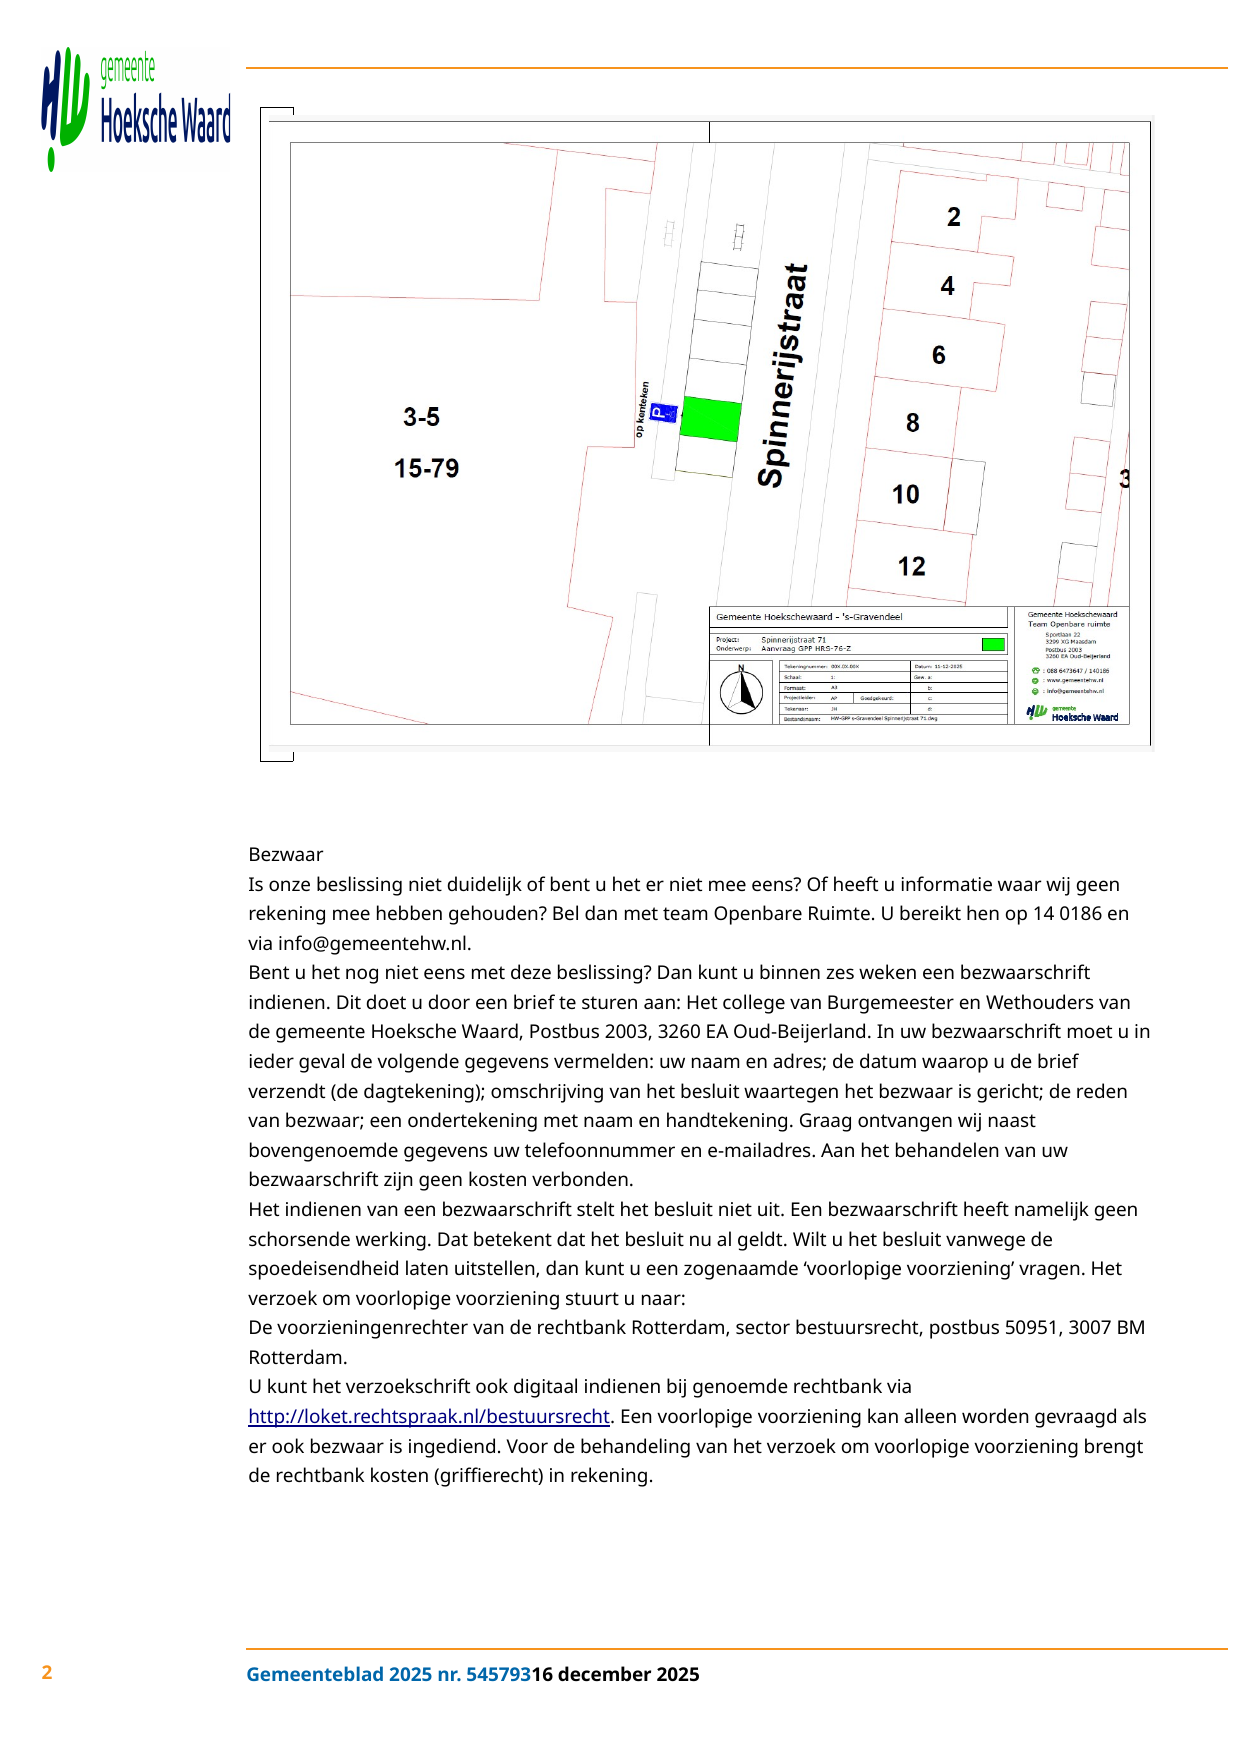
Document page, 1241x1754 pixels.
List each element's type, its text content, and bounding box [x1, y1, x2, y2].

text Is onze beslissing niet duidelijk of bent u het er niet mee eens? Of heeft u informatie waar wij geen rekening mee hebben gehouden? Bel dan met team Openbare Ruimte. U bereikt hen op 14 0186 en via info@gemeentehw.nl. [248, 871, 1152, 956]
picture [268, 115, 1155, 752]
text U kunt het verzoekschrift ook digitaal indienen bij genoemde rechtbank via http://loket.rechtspraak.nl/bestuursrecht. Een voorlopige voorziening kan alleen worden gevraagd als er ook bezwaar is ingediend. Voor de behandeling van het verzoek om voorlopige voorziening brengt de rechtbank kosten (griffierecht) in rekening. [248, 1374, 1152, 1488]
picture [41, 47, 231, 172]
text Bent u het nog niet eens met deze beslissing? Dan kunt u binnen zes weken een bezwaarschrift indienen. Dit doet u door een brief te sturen aan: Het college van Burgemeester en Wethouders van de gemeente Hoeksche Waard, Postbus 2003, 3260 EA Oud-Beijerland. In uw bezwaarschrift moet u in ieder geval de volgende gegevens vermelden: uw naam en adres; de datum waarop u de brief verzendt (de dagtekening); omschrijving van het besluit waartegen het bezwaar is gericht; de reden van bezwaar; een ondertekening met naam en handtekening. Graag ontvangen wij naast bovengenoemde gegevens uw telefoonnummer en e-mailadres. Aan het behandelen van uw bezwaarschrift zijn geen kosten verbonden. [248, 959, 1152, 1192]
text Bezwaar [248, 841, 1152, 867]
text Het indienen van een bezwaarschrift stelt het besluit niet uit. Een bezwaarschrift heeft namelijk geen schorsende werking. Dat betekent dat het besluit nu al geldt. Wilt u het besluit vanwege de spoedeisendheid laten uitstellen, dan kunt u een zogenaamde ‘voorlopige voorziening’ vragen. Het verzoek om voorlopige voorziening stuurt u naar: [248, 1196, 1152, 1311]
text De voorzieningenrechter van de rechtbank Rotterdam, sector bestuursrecht, postbus 50951, 3007 BM Rotterdam. [248, 1314, 1152, 1370]
